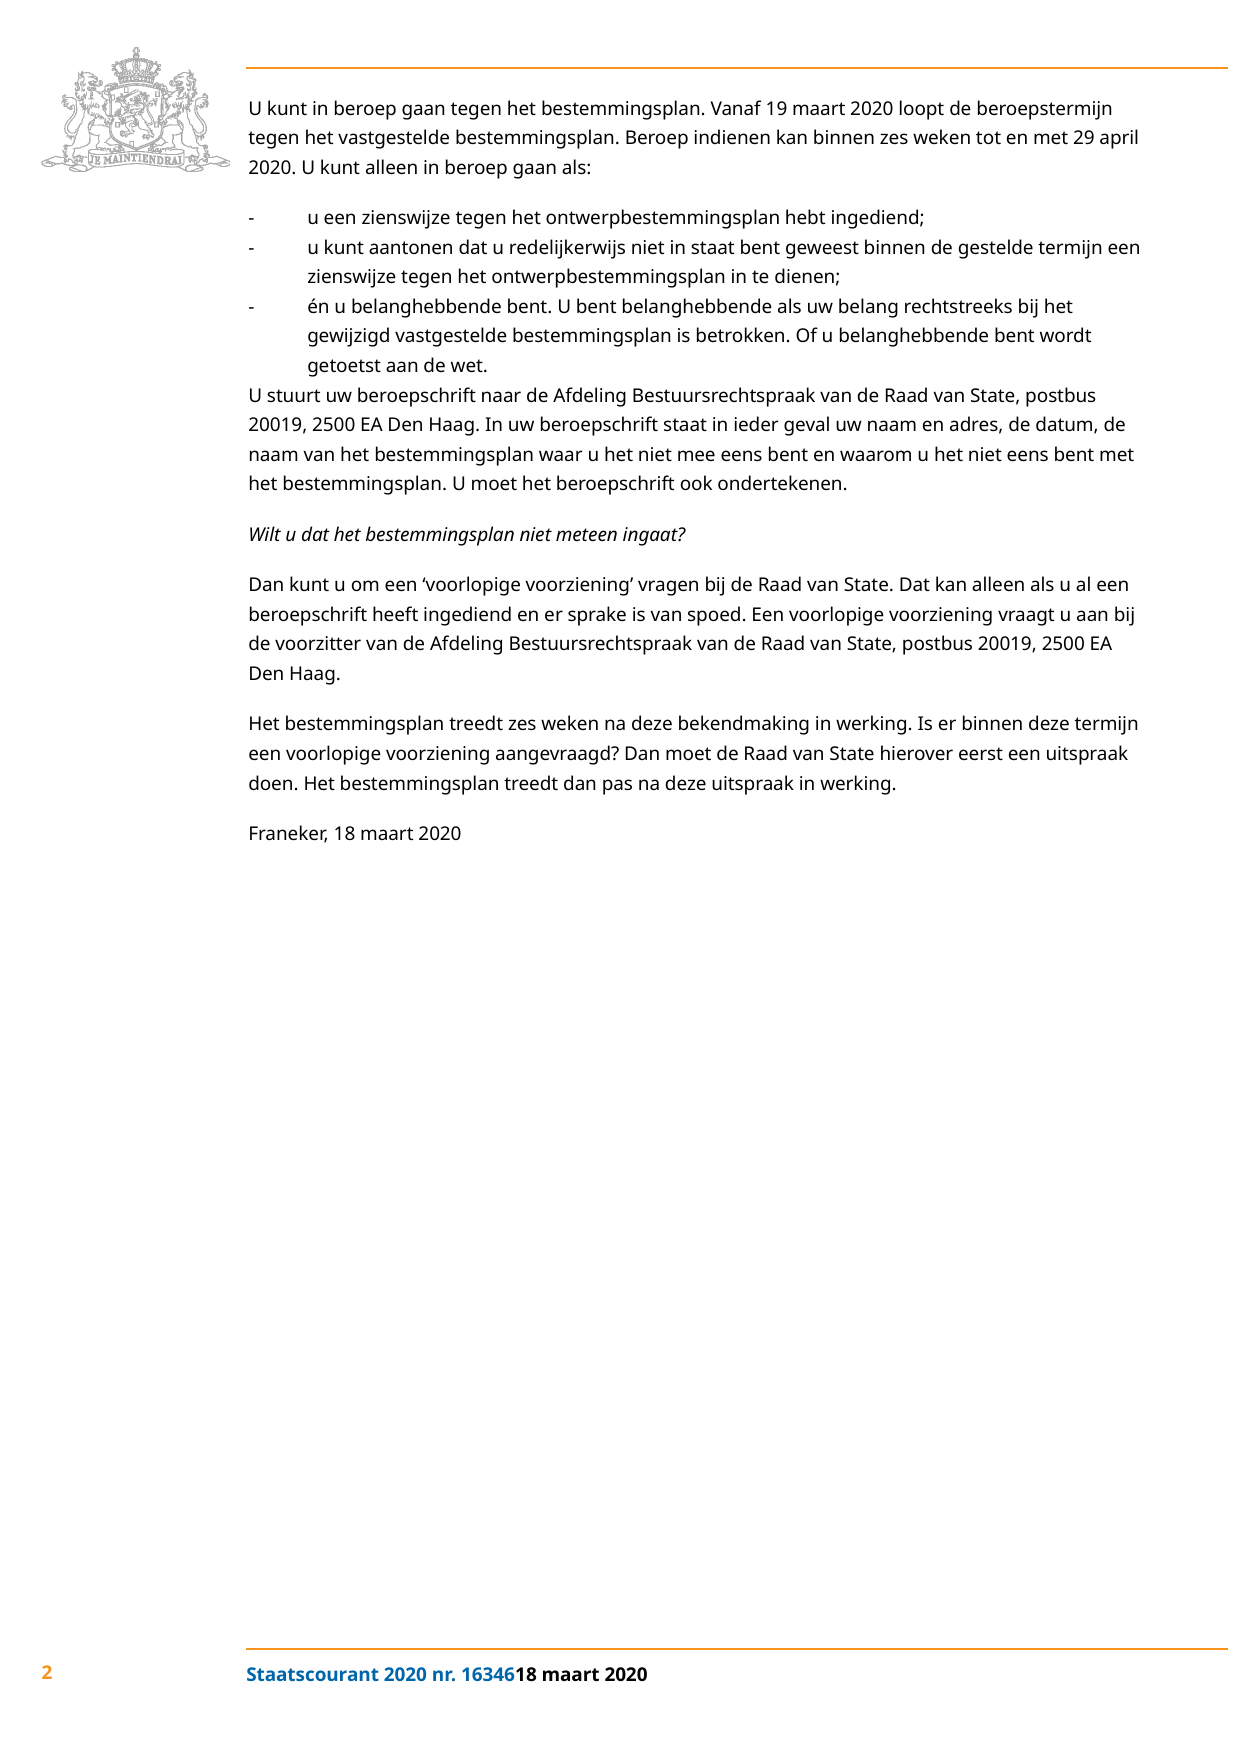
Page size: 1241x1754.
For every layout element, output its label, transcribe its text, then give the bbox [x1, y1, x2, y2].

list u kunt aantonen dat u redelijkerwijs niet in staat bent geweest binnen de gestelde termijn een zienswijze tegen het ontwerpbestemmingsplan in te dienen; [248, 234, 1152, 289]
picture [41, 47, 231, 172]
list u een zienswijze tegen het ontwerpbestemmingsplan hebt ingediend; [248, 204, 1152, 230]
text U stuurt uw beroepschrift naar de Afdeling Bestuursrechtspraak van de Raad van State, postbus 20019, 2500 EA Den Haag. In uw beroepschrift staat in ieder geval uw naam en adres, de datum, de naam van het bestemmingsplan waar u het niet mee eens bent en waarom u het niet eens bent met het bestemmingsplan. U moet het beroepschrift ook ondertekenen. [248, 382, 1152, 496]
text Franeker, 18 maart 2020 [248, 820, 1152, 846]
list én u belanghebbende bent. U bent belanghebbende als uw belang rechtstreeks bij het gewijzigd vastgestelde bestemmingsplan is betrokken. Of u belanghebbende bent wordt getoetst aan de wet. [248, 293, 1152, 378]
text Dan kunt u om een ‘voorlopige voorziening’ vragen bij de Raad van State. Dat kan alleen als u al een beroepschrift heeft ingediend en er sprake is van spoed. Een voorlopige voorziening vraagt u aan bij de voorzitter van de Afdeling Bestuursrechtspraak van de Raad van State, postbus 20019, 2500 EA Den Haag. [248, 571, 1152, 686]
text Wilt u dat het bestemmingsplan niet meteen ingaat? [248, 521, 1152, 547]
text Het bestemmingsplan treedt zes weken na deze bekendmaking in werking. Is er binnen deze termijn een voorlopige voorziening aangevraagd? Dan moet de Raad van State hierover eerst een uitspraak doen. Het bestemmingsplan treedt dan pas na deze uitspraak in werking. [248, 711, 1152, 796]
text U kunt in beroep gaan tegen het bestemmingsplan. Vanaf 19 maart 2020 loopt de beroepstermijn tegen het vastgestelde bestemmingsplan. Beroep indienen kan binnen zes weken tot en met 29 april 2020. U kunt alleen in beroep gaan als: [248, 95, 1152, 180]
